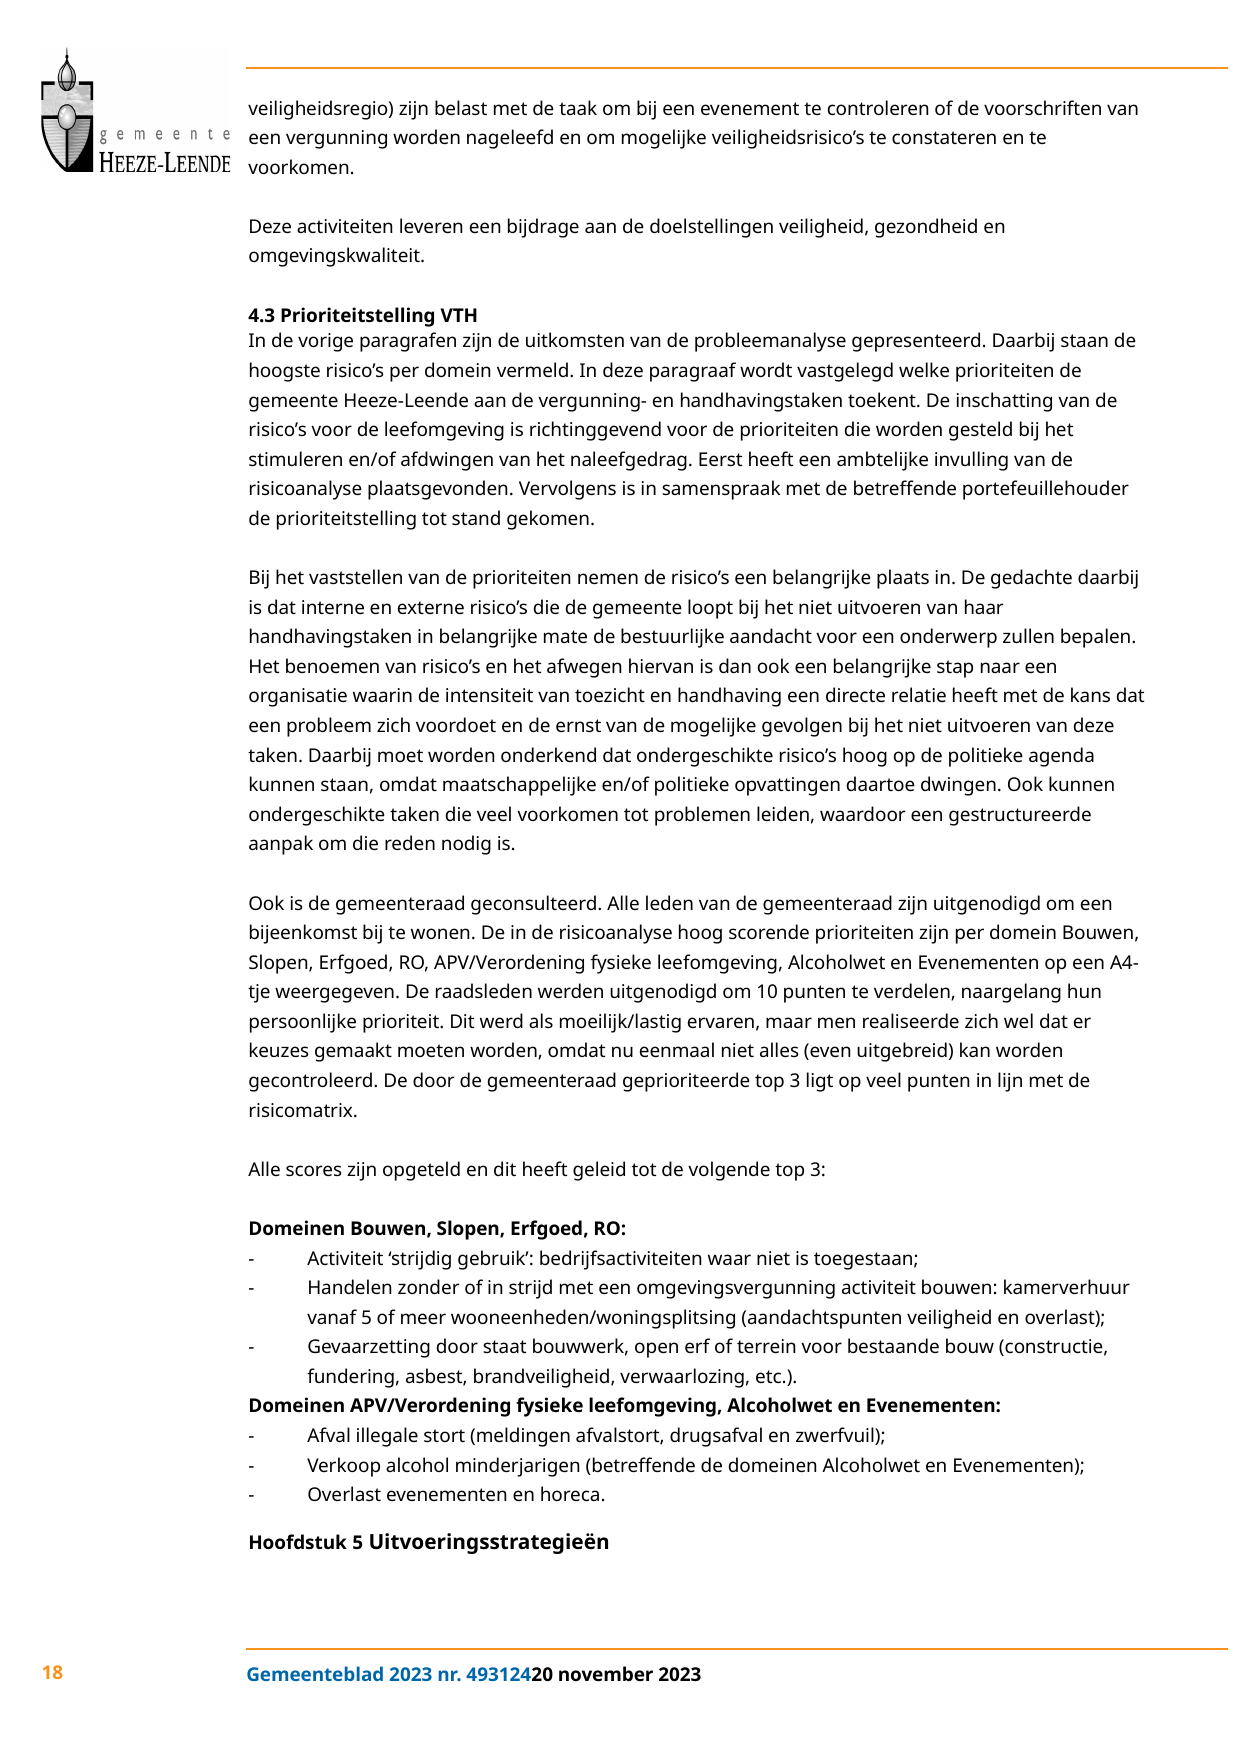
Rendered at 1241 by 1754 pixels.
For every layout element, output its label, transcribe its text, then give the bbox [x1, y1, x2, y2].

text Ook is de gemeenteraad geconsulteerd. Alle leden van de gemeenteraad zijn uitgenodigd om een bijeenkomst bij te wonen. De in de risicoanalyse hoog scorende prioriteiten zijn per domein Bouwen, Slopen, Erfgoed, RO, APV/Verordening fysieke leefomgeving, Alcoholwet en Evenementen op een A4-tje weergegeven. De raadsleden werden uitgenodigd om 10 punten te verdelen, naargelang hun persoonlijke prioriteit. Dit werd als moeilijk/lastig ervaren, maar men realiseerde zich wel dat er keuzes gemaakt moeten worden, omdat nu eenmaal niet alles (even uitgebreid) kan worden gecontroleerd. De door de gemeenteraad geprioriteerde top 3 ligt op veel punten in lijn met de risicomatrix. [248, 890, 1152, 1122]
text veiligheidsregio) zijn belast met de taak om bij een evenement te controleren of de voorschriften van een vergunning worden nageleefd en om mogelijke veiligheidsrisico’s te constateren en te voorkomen. [248, 95, 1152, 180]
list Overlast evenementen en horeca. [248, 1481, 1152, 1507]
text Bij het vaststellen van de prioriteiten nemen de risico’s een belangrijke plaats in. De gedachte daarbij is dat interne en externe risico’s die de gemeente loopt bij het niet uitvoeren van haar handhavingstaken in belangrijke mate de bestuurlijke aandacht voor een onderwerp zullen bepalen. Het benoemen van risico’s en het afwegen hiervan is dan ook een belangrijke stap naar een organisatie waarin de intensiteit van toezicht en handhaving een directe relatie heeft met de kans dat een probleem zich voordoet en de ernst van de mogelijke gevolgen bij het niet uitvoeren van deze taken. Daarbij moet worden onderkend dat ondergeschikte risico’s hoog op de politieke agenda kunnen staan, omdat maatschappelijke en/of politieke opvattingen daartoe dwingen. Ook kunnen ondergeschikte taken die veel voorkomen tot problemen leiden, waardoor een gestructureerde aanpak om die reden nodig is. [248, 564, 1152, 856]
text Hoofdstuk 5 Uitvoeringsstrategieën [248, 1527, 1152, 1555]
text Domeinen Bouwen, Slopen, Erfgoed, RO: [248, 1215, 1152, 1241]
list Verkoop alcohol minderjarigen (betreffende de domeinen Alcoholwet en Evenementen); [248, 1452, 1152, 1477]
text In de vorige paragrafen zijn de uitkomsten van de probleemanalyse gepresenteerd. Daarbij staan de hoogste risico’s per domein vermeld. In deze paragraaf wordt vastgelegd welke prioriteiten de gemeente Heeze-Leende aan de vergunning- en handhavingstaken toekent. De inschatting van de risico’s voor de leefomgeving is richtinggevend voor de prioriteiten die worden gesteld bij het stimuleren en/of afdwingen van het naleefgedrag. Eerst heeft een ambtelijke invulling van de risicoanalyse plaatsgevonden. Vervolgens is in samenspraak met de betreffende portefeuillehouder de prioriteitstelling tot stand gekomen. [248, 328, 1152, 531]
text Domeinen APV/Verordening fysieke leefomgeving, Alcoholwet en Evenementen: [248, 1393, 1152, 1418]
text Alle scores zijn opgeteld en dit heeft geleid tot de volgende top 3: [248, 1156, 1152, 1182]
list Activiteit ‘strijdig gebruik’: bedrijfsactiviteiten waar niet is toegestaan; [248, 1245, 1152, 1270]
text Deze activiteiten leveren een bijdrage aan de doelstellingen veiligheid, gezondheid en omgevingskwaliteit. [248, 213, 1152, 268]
list Gevaarzetting door staat bouwwerk, open erf of terrein voor bestaande bouw (constructie, fundering, asbest, brandveiligheid, verwaarlozing, etc.). [248, 1333, 1152, 1389]
list Afval illegale stort (meldingen afvalstort, drugsafval en zwerfvuil); [248, 1422, 1152, 1448]
text 4.3 Prioriteitstelling VTH [248, 302, 1152, 328]
picture [41, 47, 231, 172]
list Handelen zonder of in strijd met een omgevingsvergunning activiteit bouwen: kamerverhuur vanaf 5 of meer wooneenheden/woningsplitsing (aandachtspunten veiligheid en overlast); [248, 1274, 1152, 1329]
